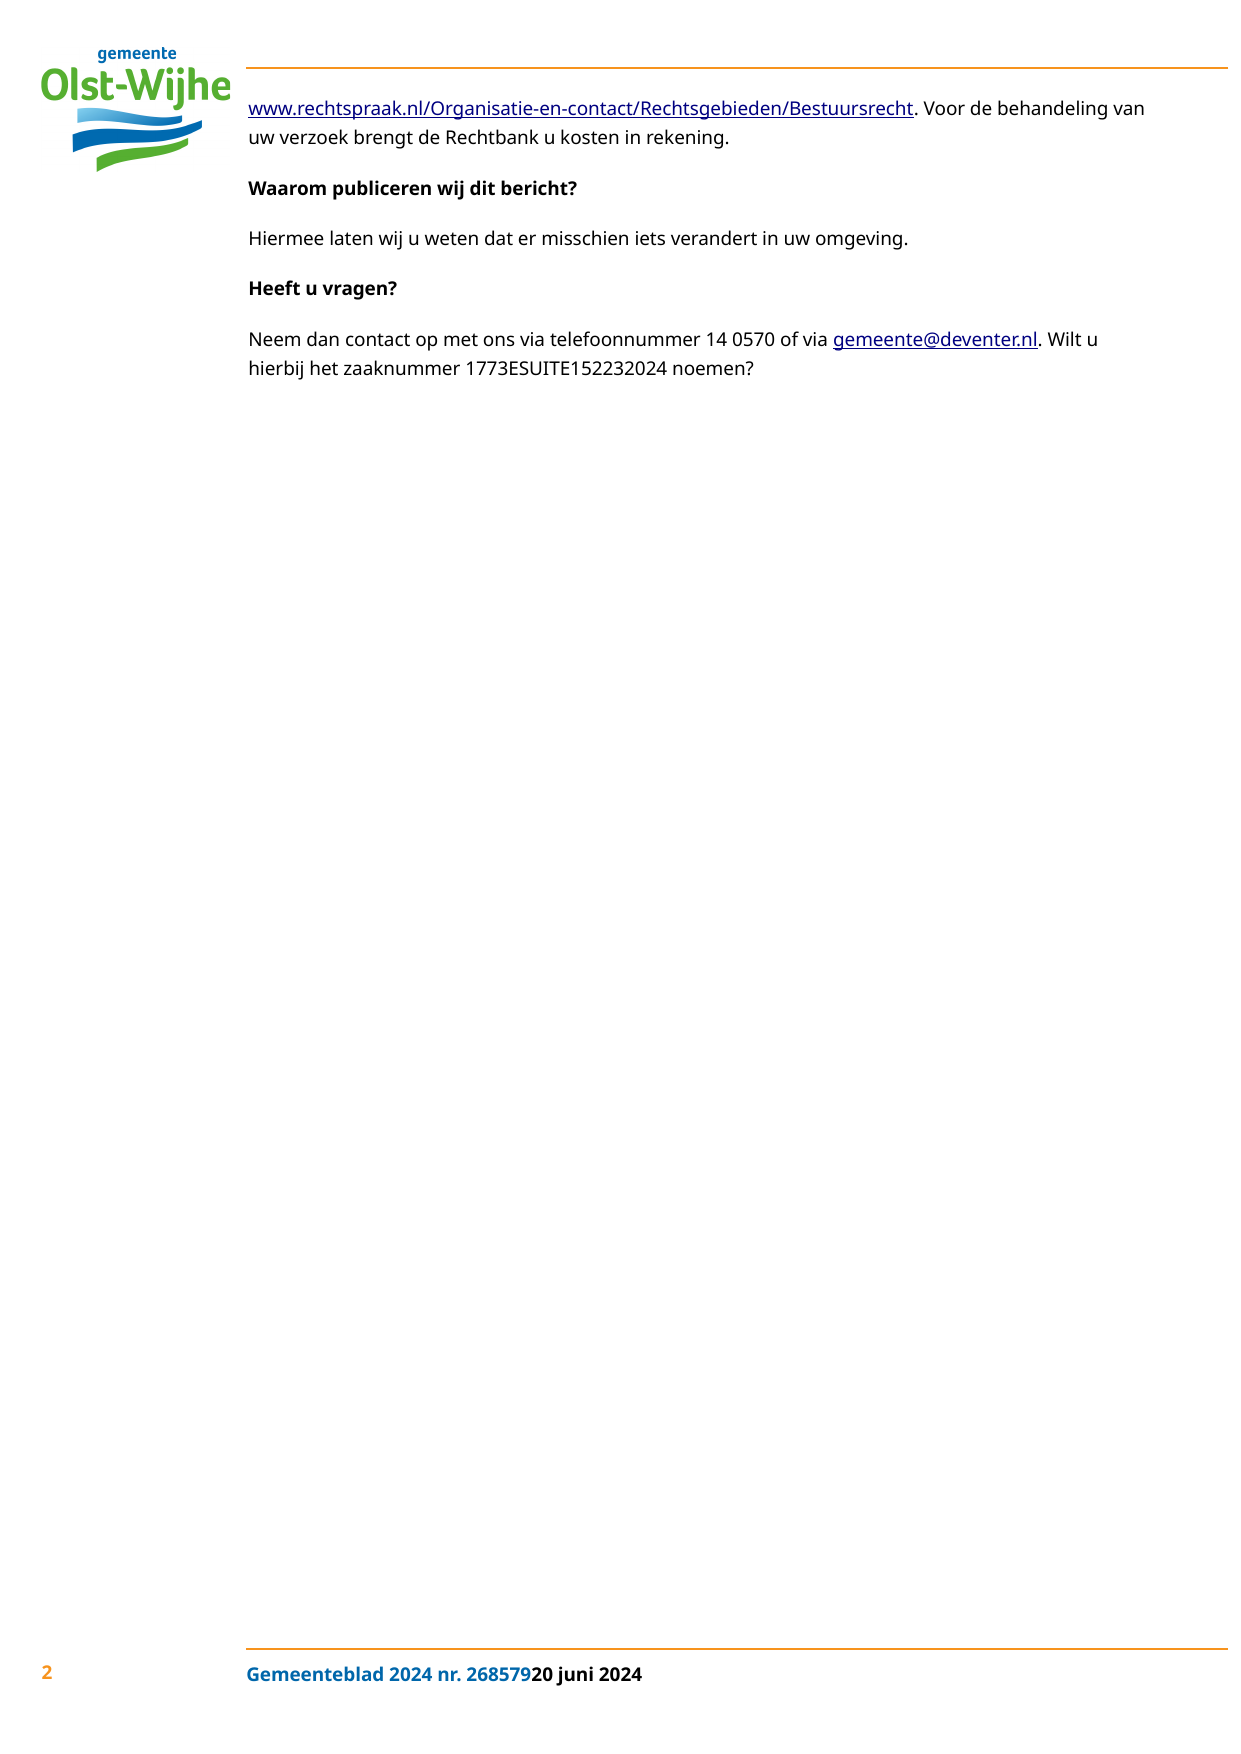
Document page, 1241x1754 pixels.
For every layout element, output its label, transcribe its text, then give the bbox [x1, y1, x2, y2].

text www.rechtspraak.nl/Organisatie-en-contact/Rechtsgebieden/Bestuursrecht. Voor de behandeling van uw verzoek brengt de Rechtbank u kosten in rekening. [248, 95, 1152, 150]
picture [41, 47, 231, 172]
text Waarom publiceren wij dit bericht? [248, 175, 1152, 201]
text Hiermee laten wij u weten dat er misschien iets verandert in uw omgeving. [248, 225, 1152, 251]
text Neem dan contact op met ons via telefoonnummer 14 0570 of via gemeente@deventer.nl. Wilt u hierbij het zaaknummer 1773ESUITE152232024 noemen? [248, 326, 1152, 381]
text Heeft u vragen? [248, 276, 1152, 301]
